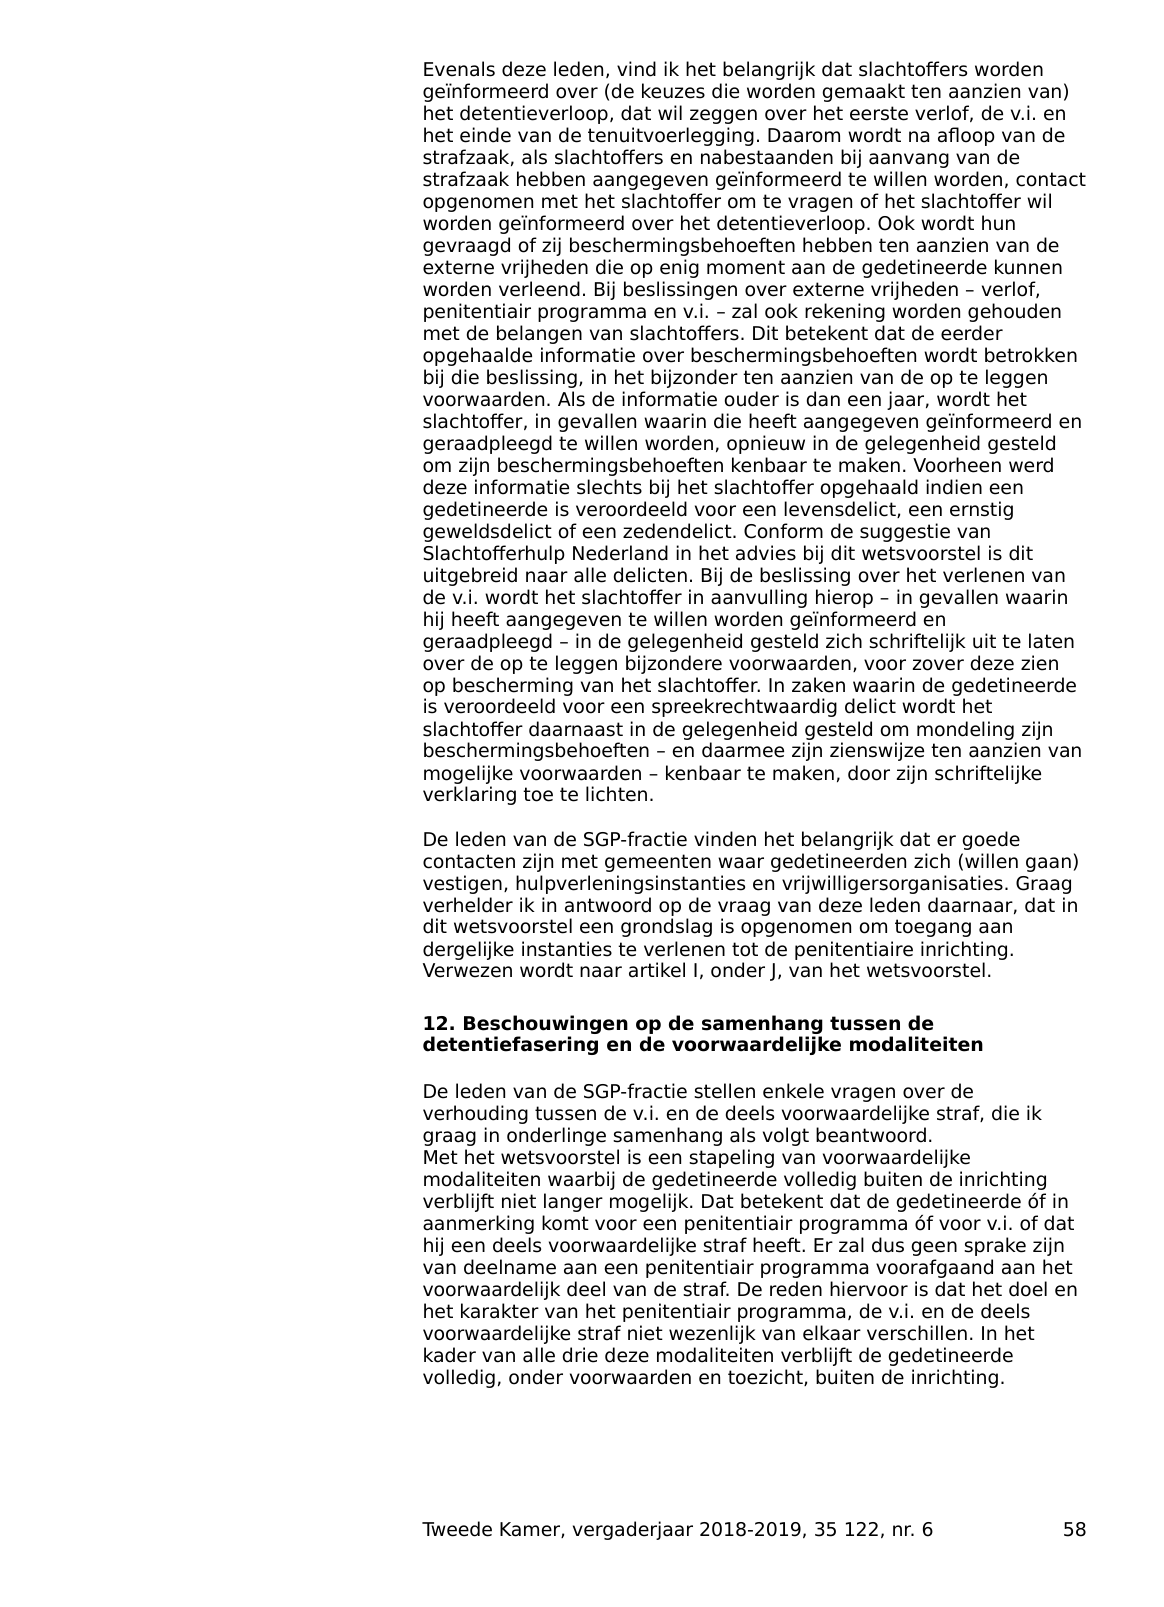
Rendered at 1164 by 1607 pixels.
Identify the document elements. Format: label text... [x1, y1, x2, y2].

text Evenals deze leden, vind ik het belangrijk dat slachtoffers worden geïnformeerd over (de keuzes die worden gemaakt ten aanzien van) het detentieverloop, dat wil zeggen over het eerste verlof, de v.i. en het einde van de tenuitvoerlegging. Daarom wordt na afloop van de strafzaak, als slachtoffers en nabestaanden bij aanvang van de strafzaak hebben aangegeven geïnformeerd te willen worden, contact opgenomen met het slachtoffer om te vragen of het slachtoffer wil worden geïnformeerd over het detentieverloop. Ook wordt hun gevraagd of zij beschermingsbehoeften hebben ten aanzien van de externe vrijheden die op enig moment aan de gedetineerde kunnen worden verleend. Bij beslissingen over externe vrijheden – verlof, penitentiair programma en v.i. – zal ook rekening worden gehouden met de belangen van slachtoffers. Dit betekent dat de eerder opgehaalde informatie over beschermingsbehoeften wordt betrokken bij die beslissing, in het bijzonder ten aanzien van de op te leggen voorwaarden. Als de informatie ouder is dan een jaar, wordt het slachtoffer, in gevallen waarin die heeft aangegeven geïnformeerd en geraadpleegd te willen worden, opnieuw in de gelegenheid gesteld om zijn beschermingsbehoeften kenbaar te maken. Voorheen werd deze informatie slechts bij het slachtoffer opgehaald indien een gedetineerde is veroordeeld voor een levensdelict, een ernstig geweldsdelict of een zedendelict. Conform de suggestie van Slachtofferhulp Nederland in het advies bij dit wetsvoorstel is dit uitgebreid naar alle delicten. Bij de beslissing over het verlenen van de v.i. wordt het slachtoffer in aanvulling hierop – in gevallen waarin hij heeft aangegeven te willen worden geïnformeerd en geraadpleegd – in de gelegenheid gesteld zich schriftelijk uit te laten over de op te leggen bijzondere voorwaarden, voor zover deze zien op bescherming van het slachtoffer. In zaken waarin de gedetineerde is veroordeeld voor een spreekrechtwaardig delict wordt het slachtoffer daarnaast in de gelegenheid gesteld om mondeling zijn beschermingsbehoeften – en daarmee zijn zienswijze ten aanzien van mogelijke voorwaarden – kenbaar te maken, door zijn schriftelijke verklaring toe te lichten. [422, 59, 1087, 806]
subtitle 12. Beschouwingen op de samenhang tussen de detentiefasering en de voorwaardelijke modaliteiten [422, 1012, 1087, 1056]
text Met het wetsvoorstel is een stapeling van voorwaardelijke modaliteiten waarbij de gedetineerde volledig buiten de inrichting verblijft niet langer mogelijk. Dat betekent dat de gedetineerde óf in aanmerking komt voor een penitentiair programma óf voor v.i. of dat hij een deels voorwaardelijke straf heeft. Er zal dus geen sprake zijn van deelname aan een penitentiair programma voorafgaand aan het voorwaardelijk deel van de straf. De reden hiervoor is dat het doel en het karakter van het penitentiair programma, de v.i. en de deels voorwaardelijke straf niet wezenlijk van elkaar verschillen. In het kader van alle drie deze modaliteiten verblijft de gedetineerde volledig, onder voorwaarden en toezicht, buiten de inrichting. [422, 1147, 1087, 1389]
text De leden van de SGP-fractie stellen enkele vragen over de verhouding tussen de v.i. en de deels voorwaardelijke straf, die ik graag in onderlinge samenhang als volgt beantwoord. [422, 1081, 1087, 1147]
text De leden van de SGP-fractie vinden het belangrijk dat er goede contacten zijn met gemeenten waar gedetineerden zich (willen gaan) vestigen, hulpverleningsinstanties en vrijwilligersorganisaties. Graag verhelder ik in antwoord op de vraag van deze leden daarnaar, dat in dit wetsvoorstel een grondslag is opgenomen om toegang aan dergelijke instanties te verlenen tot de penitentiaire inrichting. Verwezen wordt naar artikel I, onder J, van het wetsvoorstel. [422, 828, 1087, 982]
